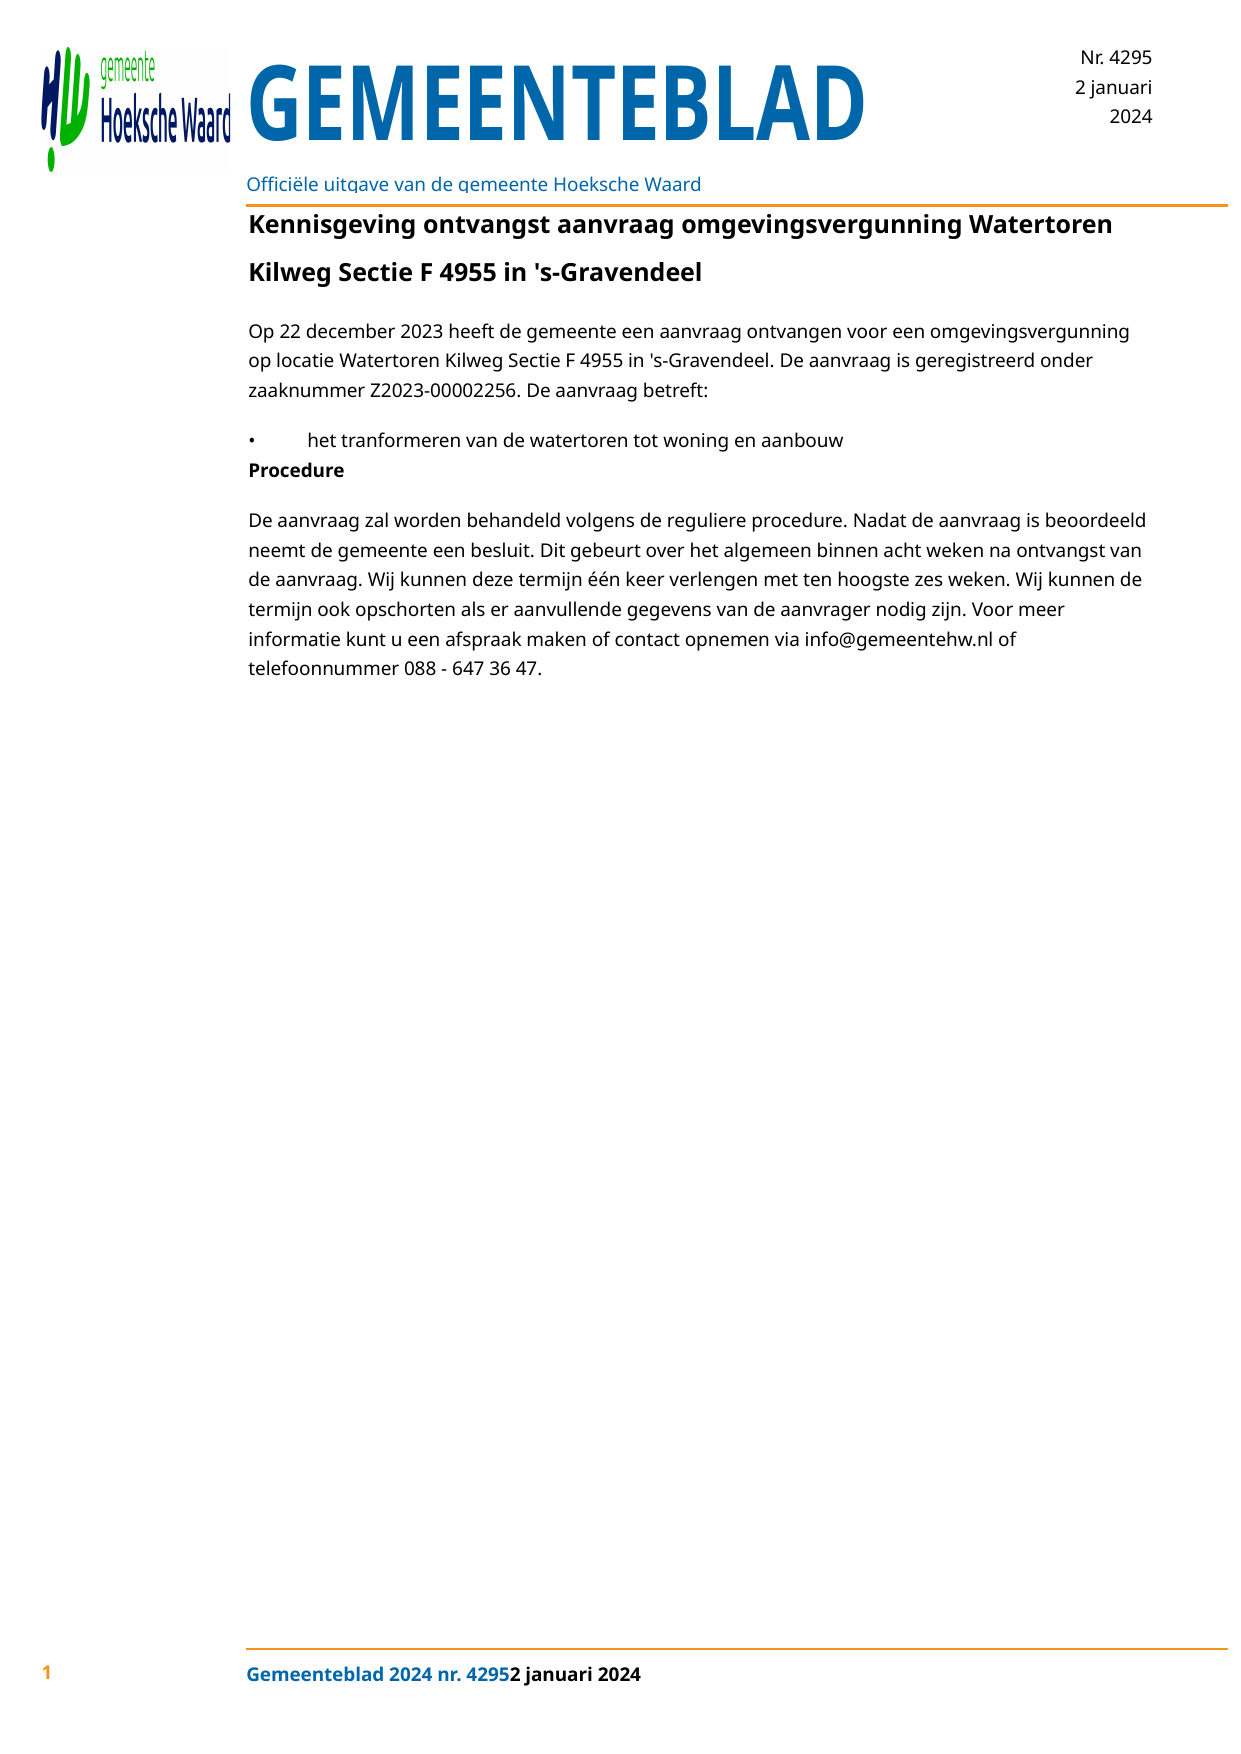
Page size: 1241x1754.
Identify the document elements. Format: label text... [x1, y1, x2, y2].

picture [41, 47, 231, 172]
text Op 22 december 2023 heeft de gemeente een aanvraag ontvangen voor een omgevingsvergunning op locatie Watertoren Kilweg Sectie F 4955 in 's-Gravendeel. De aanvraag is geregistreerd onder zaaknummer Z2023-00002256. De aanvraag betreft: [248, 318, 1152, 403]
text Procedure [248, 457, 1152, 483]
list het tranformeren van de watertoren tot woning en aanbouw [248, 427, 1152, 453]
text De aanvraag zal worden behandeld volgens de reguliere procedure. Nadat de aanvraag is beoordeeld neemt de gemeente een besluit. Dit gebeurt over het algemeen binnen acht weken na ontvangst van de aanvraag. Wij kunnen deze termijn één keer verlengen met ten hoogste zes weken. Wij kunnen de termijn ook opschorten als er aanvullende gegevens van de aanvrager nodig zijn. Voor meer informatie kunt u een afspraak maken of contact opnemen via info@gemeentehw.nl of telefoonnummer 088 - 647 36 47. [248, 507, 1152, 681]
text Kennisgeving ontvangst aanvraag omgevingsvergunning Watertoren Kilweg Sectie F 4955 in 's-Gravendeel [248, 207, 1152, 288]
